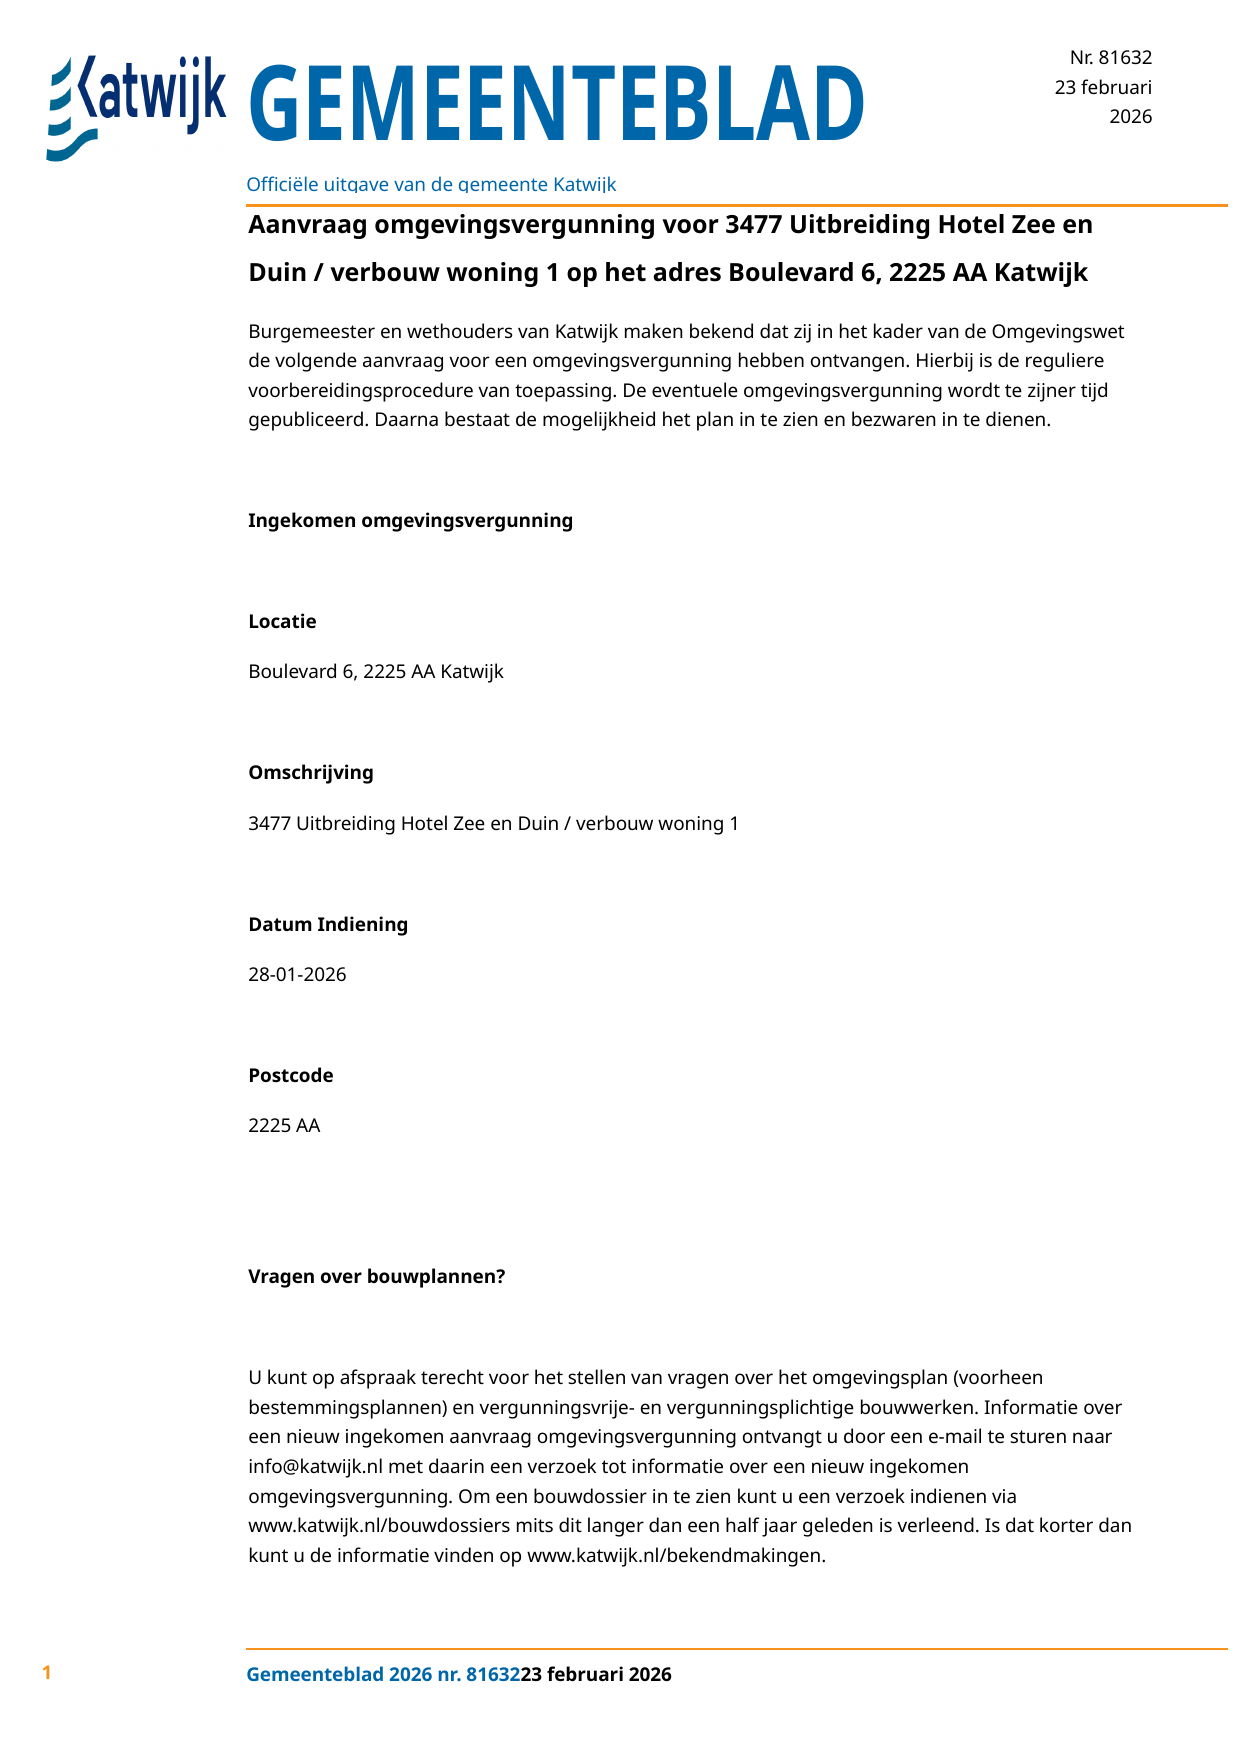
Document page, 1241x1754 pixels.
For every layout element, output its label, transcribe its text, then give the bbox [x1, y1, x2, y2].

text Ingekomen omgevingsvergunning [248, 507, 1152, 533]
text Postcode [248, 1062, 1152, 1088]
text Locatie [248, 608, 1152, 634]
text 2225 AA [248, 1112, 1152, 1138]
text Omschrijving [248, 759, 1152, 785]
picture [41, 47, 231, 172]
text Boulevard 6, 2225 AA Katwijk [248, 659, 1152, 684]
text Datum Indiening [248, 911, 1152, 937]
text Aanvraag omgevingsvergunning voor 3477 Uitbreiding Hotel Zee en Duin / verbouw woning 1 op het adres Boulevard 6, 2225 AA Katwijk [248, 207, 1152, 288]
text 28-01-2026 [248, 961, 1152, 987]
text 3477 Uitbreiding Hotel Zee en Duin / verbouw woning 1 [248, 810, 1152, 836]
text U kunt op afspraak terecht voor het stellen van vragen over het omgevingsplan (voorheen bestemmingsplannen) en vergunningsvrije- en vergunningsplichtige bouwwerken. Informatie over een nieuw ingekomen aanvraag omgevingsvergunning ontvangt u door een e-mail te sturen naar info@katwijk.nl met daarin een verzoek tot informatie over een nieuw ingekomen omgevingsvergunning. Om een bouwdossier in te zien kunt u een verzoek indienen via www.katwijk.nl/bouwdossiers mits dit langer dan een half jaar geleden is verleend. Is dat korter dan kunt u de informatie vinden op www.katwijk.nl/bekendmakingen. [248, 1364, 1152, 1568]
text Burgemeester en wethouders van Katwijk maken bekend dat zij in het kader van de Omgevingswet de volgende aanvraag voor een omgevingsvergunning hebben ontvangen. Hierbij is de reguliere voorbereidingsprocedure van toepassing. De eventuele omgevingsvergunning wordt te zijner tijd gepubliceerd. Daarna bestaat de mogelijkheid het plan in te zien en bezwaren in te dienen. [248, 318, 1152, 432]
text Vragen over bouwplannen? [248, 1264, 1152, 1289]
